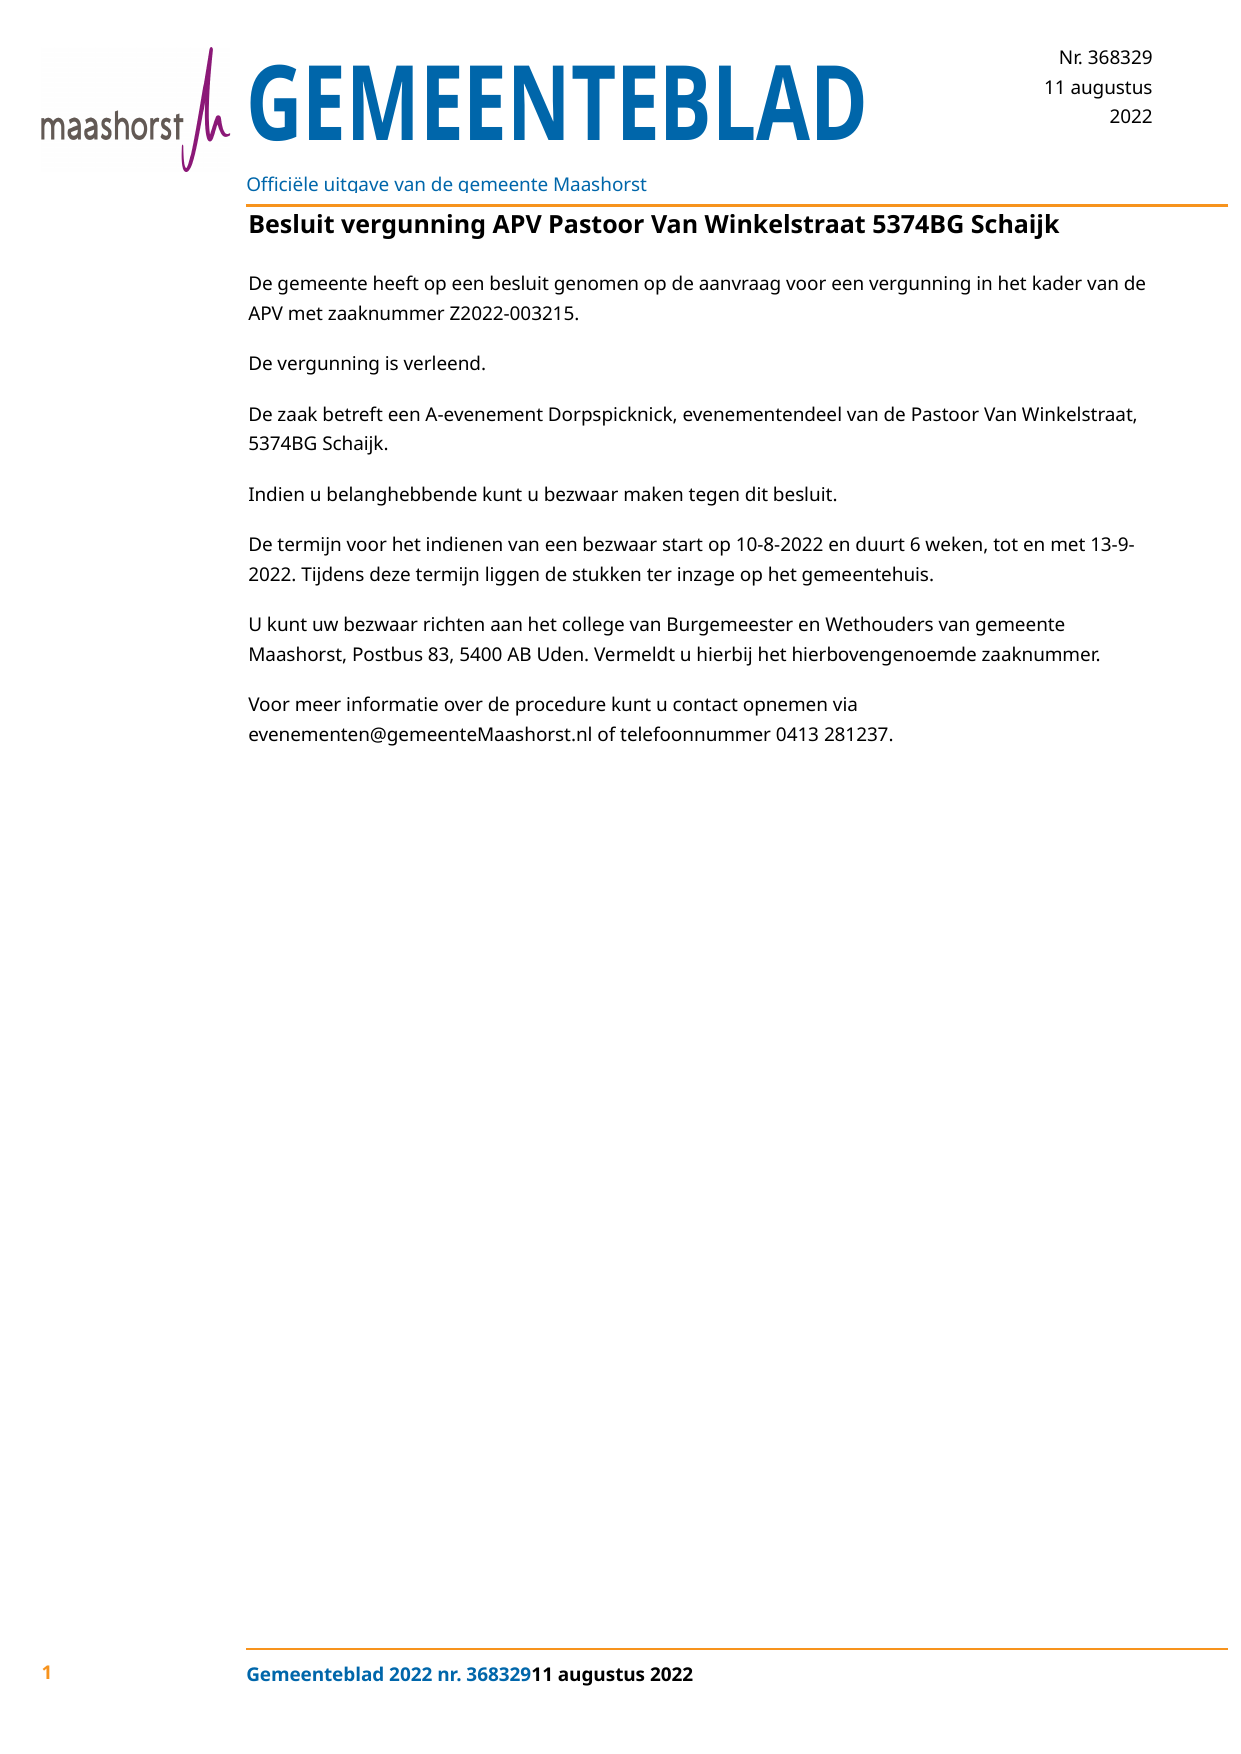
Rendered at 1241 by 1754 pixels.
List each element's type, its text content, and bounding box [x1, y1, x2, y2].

text U kunt uw bezwaar richten aan het college van Burgemeester en Wethouders van gemeente Maashorst, Postbus 83, 5400 AB Uden. Vermeldt u hierbij het hierbovengenoemde zaaknummer. [248, 611, 1152, 666]
text Besluit vergunning APV Pastoor Van Winkelstraat 5374BG Schaijk [248, 207, 1152, 241]
text Voor meer informatie over de procedure kunt u contact opnemen via evenementen@gemeenteMaashorst.nl of telefoonnummer 0413 281237. [248, 691, 1152, 746]
text Indien u belanghebbende kunt u bezwaar maken tegen dit besluit. [248, 481, 1152, 506]
picture [41, 47, 231, 172]
text De zaak betreft een A-evenement Dorpspicknick, evenementendeel van de Pastoor Van Winkelstraat, 5374BG Schaijk. [248, 401, 1152, 456]
text De gemeente heeft op een besluit genomen op de aanvraag voor een vergunning in het kader van de APV met zaaknummer Z2022-003215. [248, 270, 1152, 326]
text De vergunning is verleend. [248, 350, 1152, 376]
text De termijn voor het indienen van een bezwaar start op 10-8-2022 en duurt 6 weken, tot en met 13-9-2022. Tijdens deze termijn liggen de stukken ter inzage op het gemeentehuis. [248, 531, 1152, 586]
